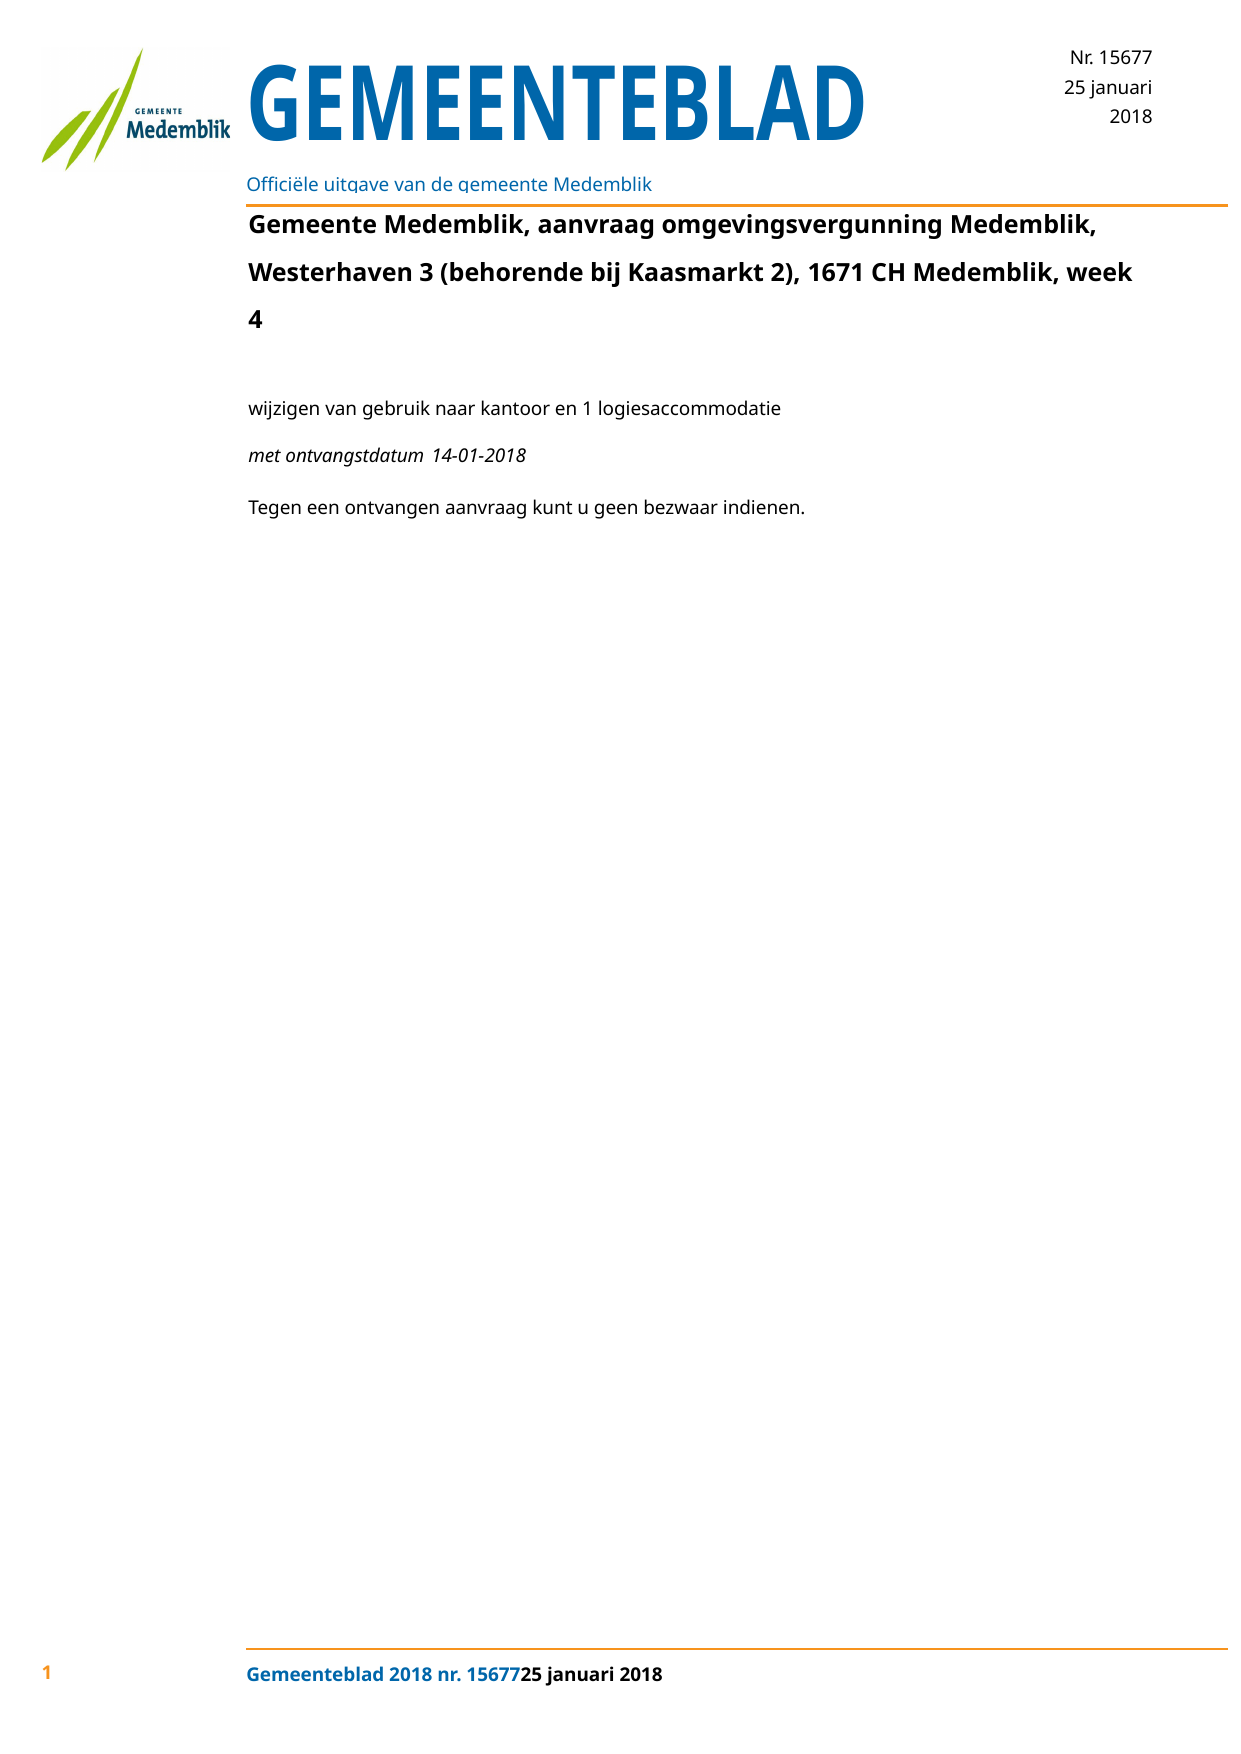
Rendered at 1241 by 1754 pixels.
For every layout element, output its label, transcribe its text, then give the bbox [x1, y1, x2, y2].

text met ontvangstdatum 14-01-2018 [248, 442, 1152, 468]
text Tegen een ontvangen aanvraag kunt u geen bezwaar indienen. [248, 494, 1152, 519]
text Gemeente Medemblik, aanvraag omgevingsvergunning Medemblik, Westerhaven 3 (behorende bij Kaasmarkt 2), 1671 CH Medemblik, week 4 [248, 207, 1152, 336]
picture [41, 47, 231, 172]
table_header wijzigen van gebruik naar kantoor en 1 logiesaccommodatie [248, 395, 1152, 421]
